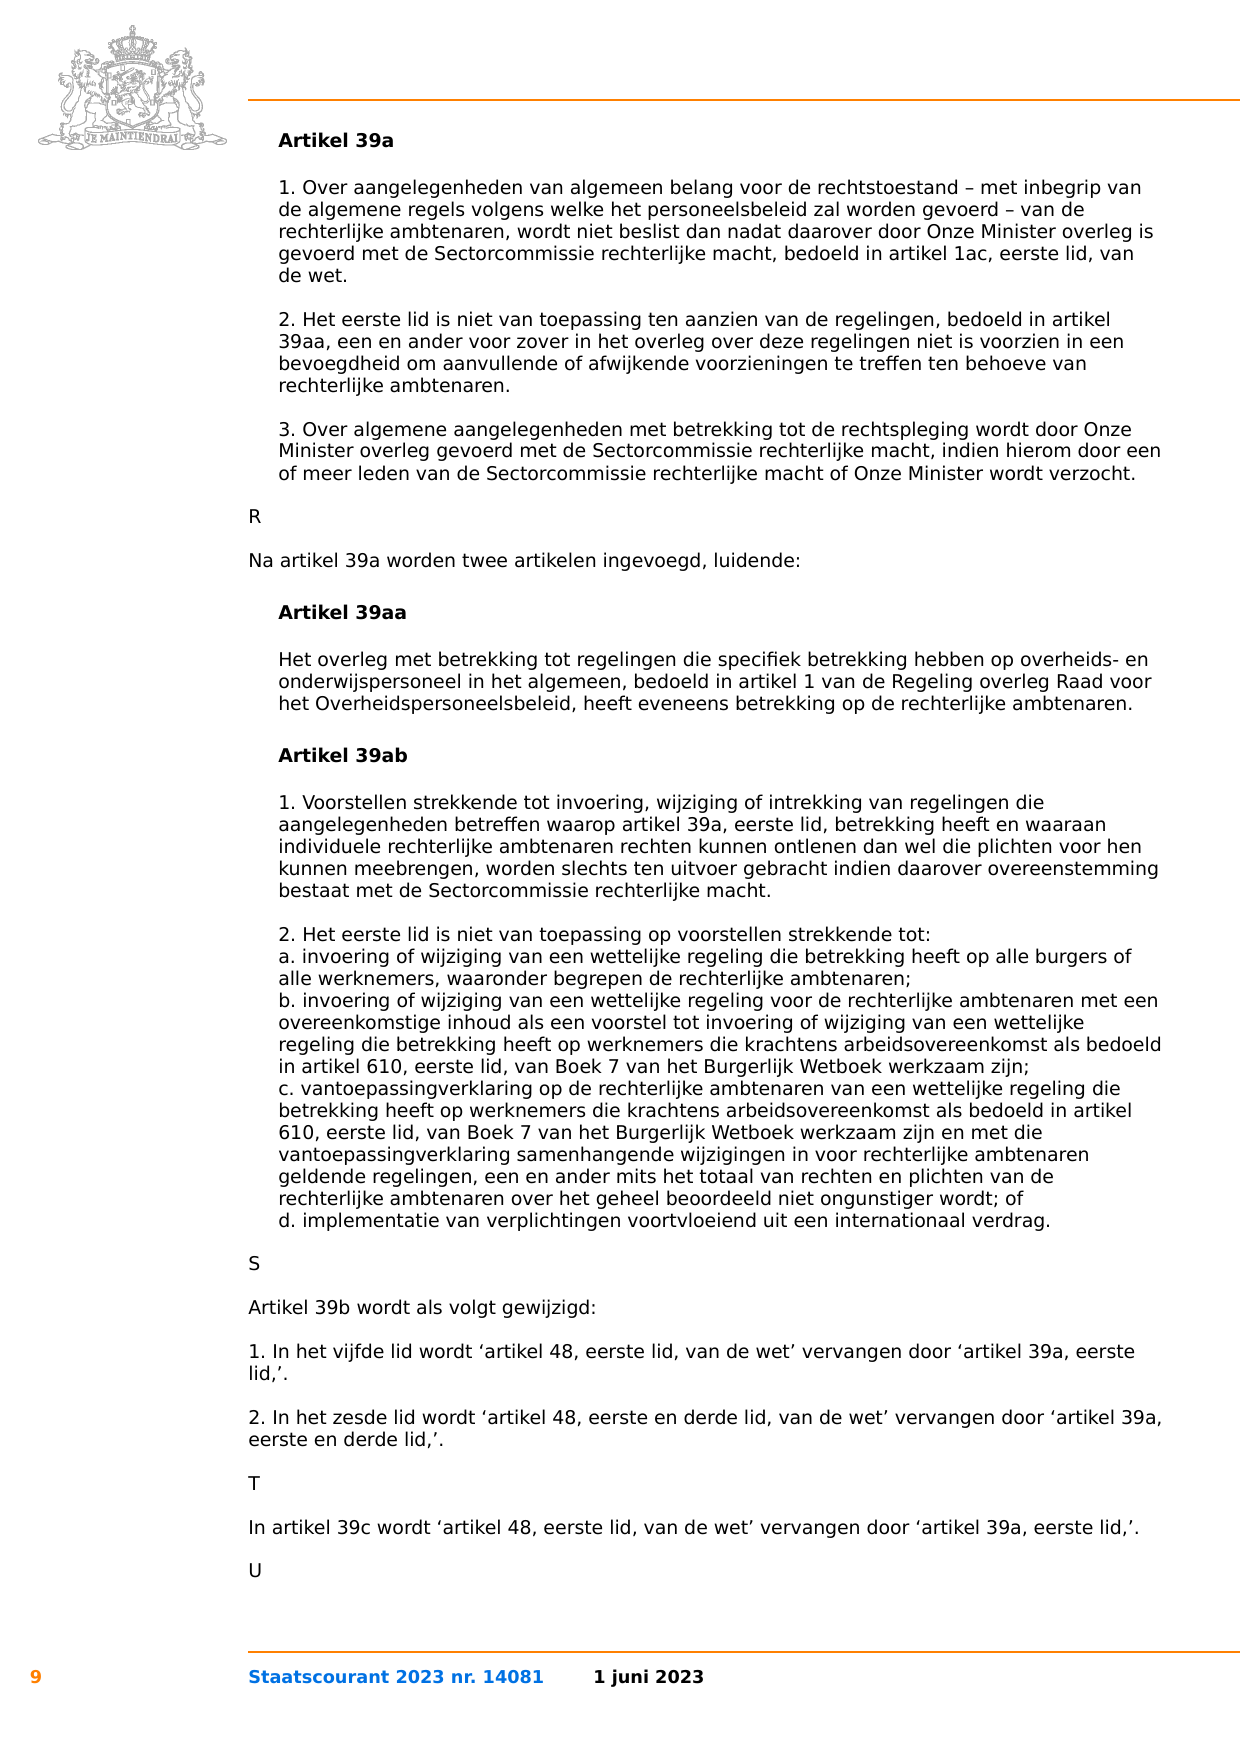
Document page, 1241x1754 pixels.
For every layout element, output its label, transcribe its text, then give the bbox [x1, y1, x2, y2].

text d. implementatie van verplichtingen voortvloeiend uit een internationaal verdrag. [278, 1209, 1163, 1231]
text R [248, 506, 1163, 528]
text Na artikel 39a worden twee artikelen ingevoegd, luidende: [248, 550, 1163, 572]
subtitle Artikel 39a [278, 130, 1163, 152]
text 2. Het eerste lid is niet van toepassing op voorstellen strekkende tot: [278, 924, 1163, 946]
text 1. Over aangelegenheden van algemeen belang voor de rechtstoestand – met inbegrip van de algemene regels volgens welke het personeelsbeleid zal worden gevoerd – van de rechterlijke ambtenaren, wordt niet beslist dan nadat daarover door Onze Minister overleg is gevoerd met de Sectorcommissie rechterlijke macht, bedoeld in artikel 1ac, eerste lid, van de wet. [278, 177, 1163, 287]
text a. invoering of wijziging van een wettelijke regeling die betrekking heeft op alle burgers of alle werknemers, waaronder begrepen de rechterlijke ambtenaren; [278, 946, 1163, 990]
text 2. Het eerste lid is niet van toepassing ten aanzien van de regelingen, bedoeld in artikel 39aa, een en ander voor zover in het overleg over deze regelingen niet is voorzien in een bevoegdheid om aanvullende of afwijkende voorzieningen te treffen ten behoeve van rechterlijke ambtenaren. [278, 309, 1163, 397]
text 2. In het zesde lid wordt ‘artikel 48, eerste en derde lid, van de wet’ vervangen door ‘artikel 39a, eerste en derde lid,’. [248, 1407, 1163, 1451]
picture [38, 25, 227, 150]
text b. invoering of wijziging van een wettelijke regeling voor de rechterlijke ambtenaren met een overeenkomstige inhoud als een voorstel tot invoering of wijziging van een wettelijke regeling die betrekking heeft op werknemers die krachtens arbeidsovereenkomst als bedoeld in artikel 610, eerste lid, van Boek 7 van het Burgerlijk Wetboek werkzaam zijn; [278, 990, 1163, 1078]
text 1. Voorstellen strekkende tot invoering, wijziging of intrekking van regelingen die aangelegenheden betreffen waarop artikel 39a, eerste lid, betrekking heeft en waaraan individuele rechterlijke ambtenaren rechten kunnen ontlenen dan wel die plichten voor hen kunnen meebrengen, worden slechts ten uitvoer gebracht indien daarover overeenstemming bestaat met de Sectorcommissie rechterlijke macht. [278, 792, 1163, 902]
text S [248, 1253, 1163, 1275]
subtitle Artikel 39ab [278, 745, 1163, 767]
text 1. In het vijfde lid wordt ‘artikel 48, eerste lid, van de wet’ vervangen door ‘artikel 39a, eerste lid,’. [248, 1341, 1163, 1385]
text In artikel 39c wordt ‘artikel 48, eerste lid, van de wet’ vervangen door ‘artikel 39a, eerste lid,’. [248, 1517, 1163, 1538]
text U [248, 1560, 1163, 1582]
text 3. Over algemene aangelegenheden met betrekking tot de rechtspleging wordt door Onze Minister overleg gevoerd met de Sectorcommissie rechterlijke macht, indien hierom door een of meer leden van de Sectorcommissie rechterlijke macht of Onze Minister wordt verzocht. [278, 418, 1163, 484]
subtitle Artikel 39aa [278, 602, 1163, 624]
text Artikel 39b wordt als volgt gewijzigd: [248, 1297, 1163, 1319]
text T [248, 1473, 1163, 1495]
text c. vantoepassingverklaring op de rechterlijke ambtenaren van een wettelijke regeling die betrekking heeft op werknemers die krachtens arbeidsovereenkomst als bedoeld in artikel 610, eerste lid, van Boek 7 van het Burgerlijk Wetboek werkzaam zijn en met die vantoepassingverklaring samenhangende wijzigingen in voor rechterlijke ambtenaren geldende regelingen, een en ander mits het totaal van rechten en plichten van de rechterlijke ambtenaren over het geheel beoordeeld niet ongunstiger wordt; of [278, 1078, 1163, 1209]
text Het overleg met betrekking tot regelingen die specifiek betrekking hebben op overheids- en onderwijspersoneel in het algemeen, bedoeld in artikel 1 van de Regeling overleg Raad voor het Overheidspersoneelsbeleid, heeft eveneens betrekking op de rechterlijke ambtenaren. [278, 649, 1163, 715]
